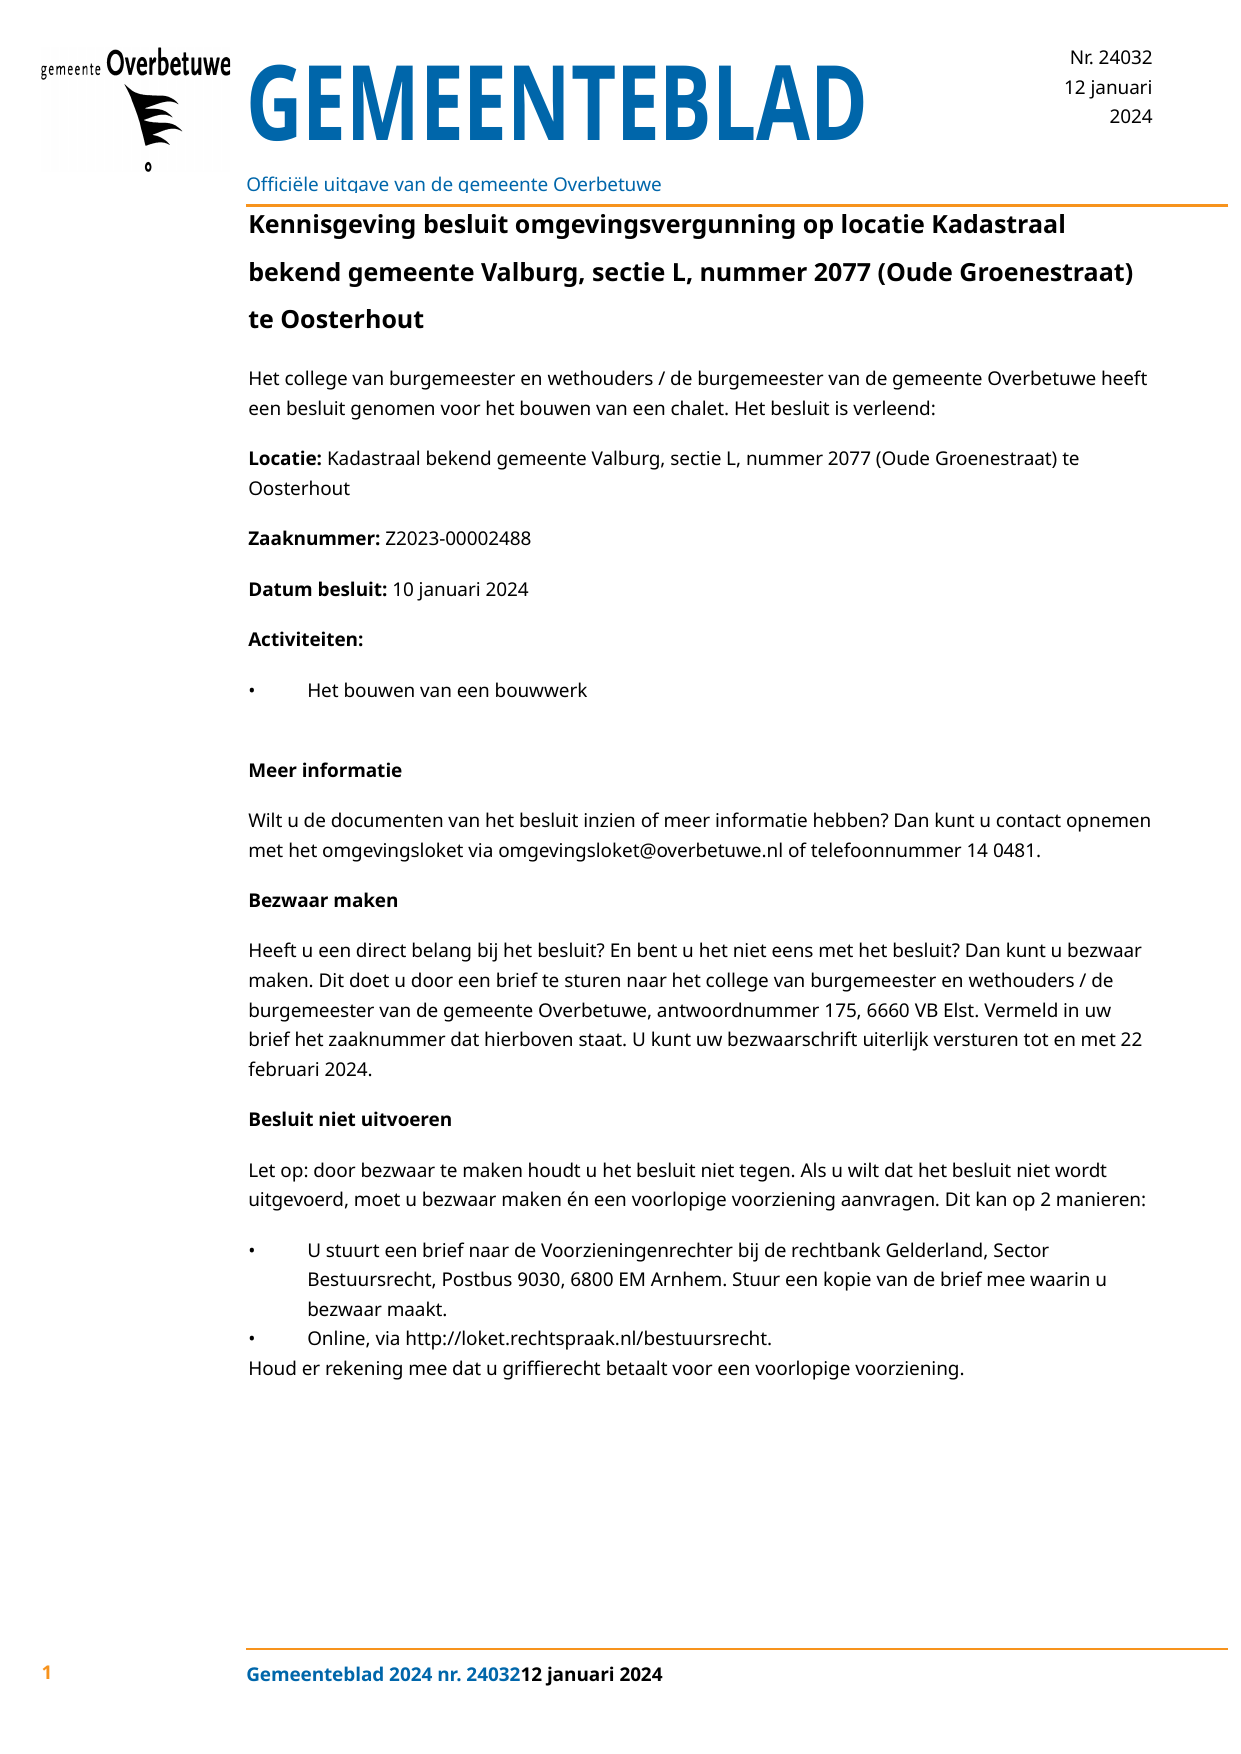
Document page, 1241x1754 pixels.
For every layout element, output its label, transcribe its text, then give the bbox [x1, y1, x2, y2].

text Heeft u een direct belang bij het besluit? En bent u het niet eens met het besluit? Dan kunt u bezwaar maken. Dit doet u door een brief te sturen naar het college van burgemeester en wethouders / de burgemeester van de gemeente Overbetuwe, antwoordnummer 175, 6660 VB Elst. Vermeld in uw brief het zaaknummer dat hierboven staat. U kunt uw bezwaarschrift uiterlijk versturen tot en met 22 februari 2024. [248, 938, 1152, 1082]
text Meer informatie [248, 757, 1152, 782]
text Locatie: Kadastraal bekend gemeente Valburg, sectie L, nummer 2077 (Oude Groenestraat) te Oosterhout [248, 446, 1152, 501]
text Let op: door bezwaar te maken houdt u het besluit niet tegen. Als u wilt dat het besluit niet wordt uitgevoerd, moet u bezwaar maken én een voorlopige voorziening aanvragen. Dit kan op 2 manieren: [248, 1157, 1152, 1212]
text Besluit niet uitvoeren [248, 1106, 1152, 1132]
text Wilt u de documenten van het besluit inzien of meer informatie hebben? Dan kunt u contact opnemen met het omgevingsloket via omgevingsloket@overbetuwe.nl of telefoonnummer 14 0481. [248, 807, 1152, 862]
picture [41, 47, 231, 172]
text Activiteiten: [248, 626, 1152, 652]
list Online, via http://loket.rechtspraak.nl/bestuursrecht. [248, 1326, 1152, 1351]
list Het bouwen van een bouwwerk [248, 677, 1152, 702]
list U stuurt een brief naar de Voorzieningenrechter bij de rechtbank Gelderland, Sector Bestuursrecht, Postbus 9030, 6800 EM Arnhem. Stuur een kopie van de brief mee waarin u bezwaar maakt. [248, 1237, 1152, 1322]
text Houd er rekening mee dat u griffierecht betaalt voor een voorlopige voorziening. [248, 1355, 1152, 1381]
text Datum besluit: 10 januari 2024 [248, 576, 1152, 602]
text Het college van burgemeester en wethouders / de burgemeester van de gemeente Overbetuwe heeft een besluit genomen voor het bouwen van een chalet. Het besluit is verleend: [248, 366, 1152, 421]
text Bezwaar maken [248, 887, 1152, 913]
text Kennisgeving besluit omgevingsvergunning op locatie Kadastraal bekend gemeente Valburg, sectie L, nummer 2077 (Oude Groenestraat) te Oosterhout [248, 207, 1152, 336]
text Zaaknummer: Z2023-00002488 [248, 526, 1152, 551]
